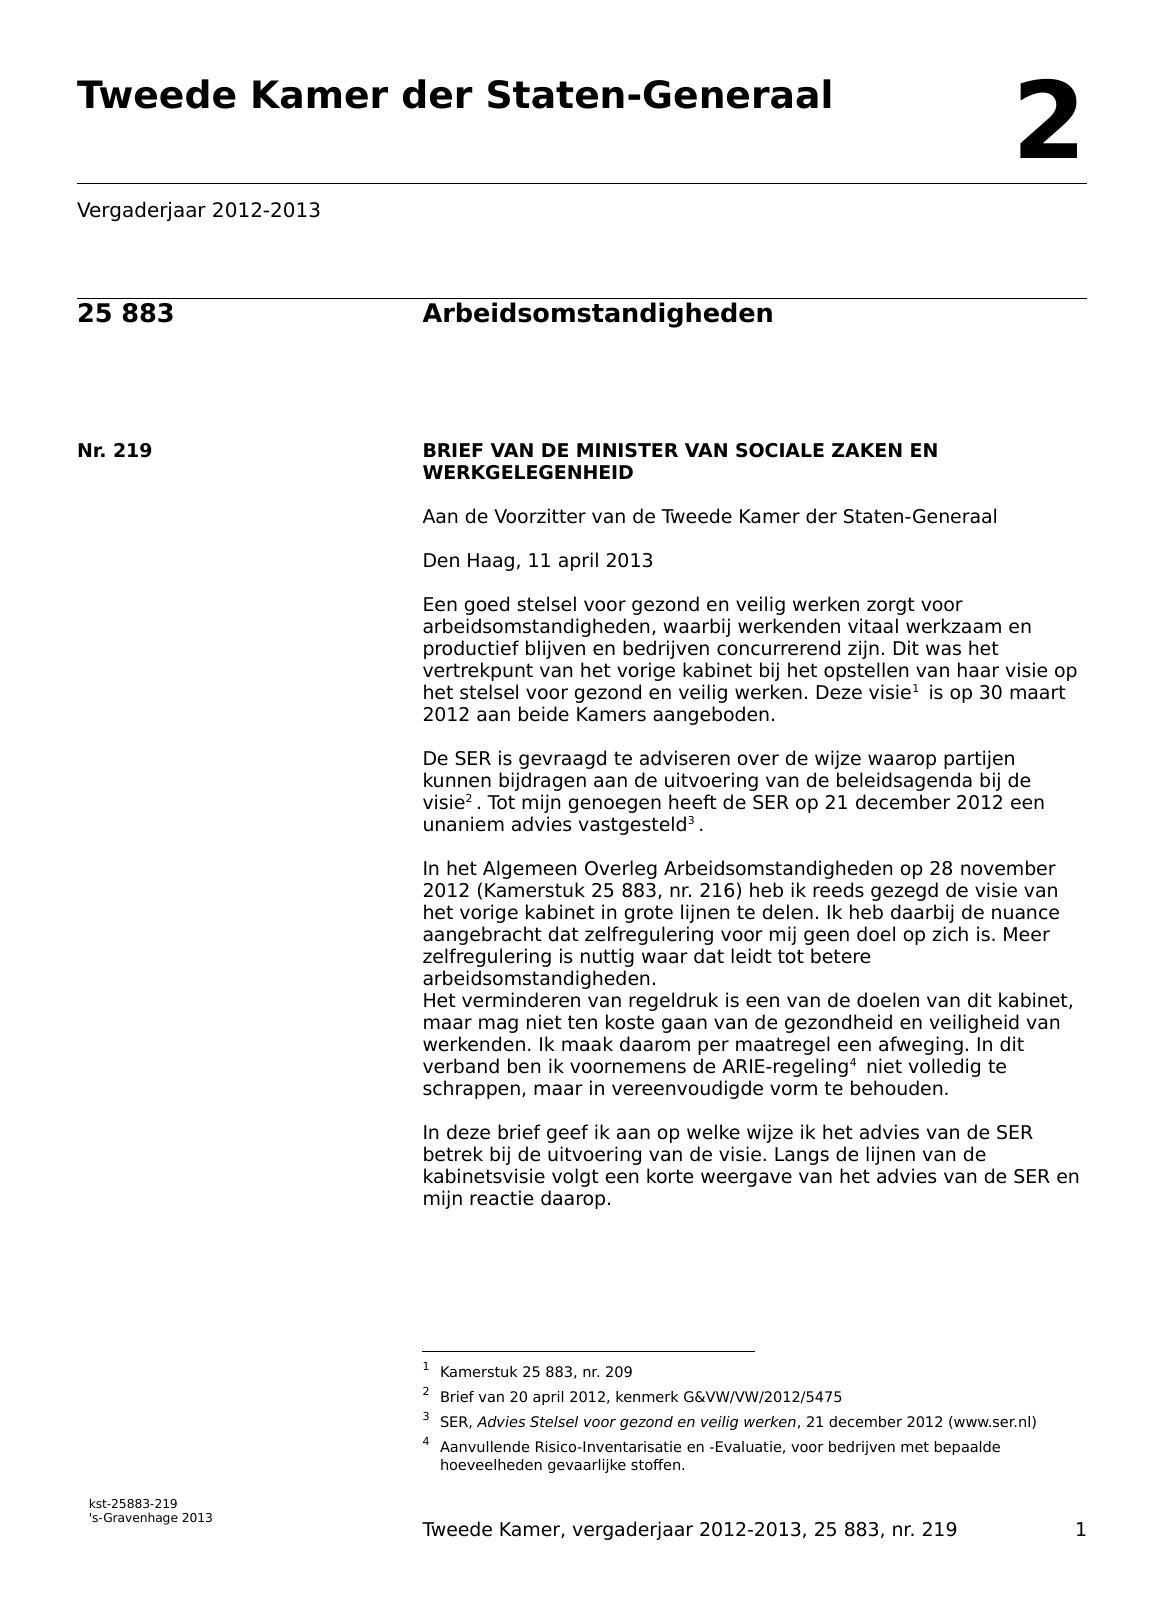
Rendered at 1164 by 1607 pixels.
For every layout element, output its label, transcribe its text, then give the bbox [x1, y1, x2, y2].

table_header 2 [886, 59, 1087, 183]
text Aanvullende Risico-Inventarisatie en -Evaluatie, voor bedrijven met bepaalde hoeveelheden gevaarlijke stoffen. [422, 1435, 1087, 1474]
text Brief van 20 april 2012, kenmerk G&VW/VW/2012/5475 [422, 1385, 1087, 1407]
subtitle Nr. 219 BRIEF VAN DE MINISTER VAN SOCIALE ZAKEN EN WERKGELEGENHEID [77, 440, 1087, 484]
text SER, Advies Stelsel voor gezond en veilig werken, 21 december 2012 (www.ser.nl) [422, 1410, 1087, 1432]
text Aan de Voorzitter van de Tweede Kamer der Staten-Generaal [422, 506, 1087, 528]
text Het verminderen van regeldruk is een van de doelen van dit kabinet, maar mag niet ten koste gaan van de gezondheid en veiligheid van werkenden. Ik maak daarom per maatregel een afweging. In dit verband ben ik voornemens de ARIE-regeling niet volledig te schrappen, maar in vereenvoudigde vorm te behouden. [422, 990, 1087, 1100]
text Den Haag, 11 april 2013 [422, 550, 1087, 572]
subtitle 25 883 Arbeidsomstandigheden [77, 299, 1087, 329]
text In deze brief geef ik aan op welke wijze ik het advies van de SER betrek bij de uitvoering van de visie. Langs de lijnen van de kabinetsvisie volgt een korte weergave van het advies van de SER en mijn reactie daarop. [422, 1122, 1087, 1210]
text kst-25883-219 [88, 1497, 323, 1511]
text In het Algemeen Overleg Arbeidsomstandigheden op 28 november 2012 (Kamerstuk 25 883, nr. 216) heb ik reeds gezegd de visie van het vorige kabinet in grote lijnen te delen. Ik heb daarbij de nuance aangebracht dat zelfregulering voor mij geen doel op zich is. Meer zelfregulering is nuttig waar dat leidt tot betere arbeidsomstandigheden. [422, 858, 1087, 990]
text Kamerstuk 25 883, nr. 209 [422, 1360, 1087, 1382]
table_cell Vergaderjaar 2012-2013 [77, 184, 1087, 298]
text De SER is gevraagd te adviseren over de wijze waarop partijen kunnen bijdragen aan de uitvoering van de beleidsagenda bij de visie. Tot mijn genoegen heeft de SER op 21 december 2012 een unaniem advies vastgesteld. [422, 748, 1087, 836]
text Een goed stelsel voor gezond en veilig werken zorgt voor arbeidsomstandigheden, waarbij werkenden vitaal werkzaam en productief blijven en bedrijven concurrerend zijn. Dit was het vertrekpunt van het vorige kabinet bij het opstellen van haar visie op het stelsel voor gezond en veilig werken. Deze visie is op 30 maart 2012 aan beide Kamers aangeboden. [422, 594, 1087, 726]
text 's-Gravenhage 2013 [88, 1511, 323, 1525]
table_header Tweede Kamer der Staten-Generaal [77, 59, 886, 183]
